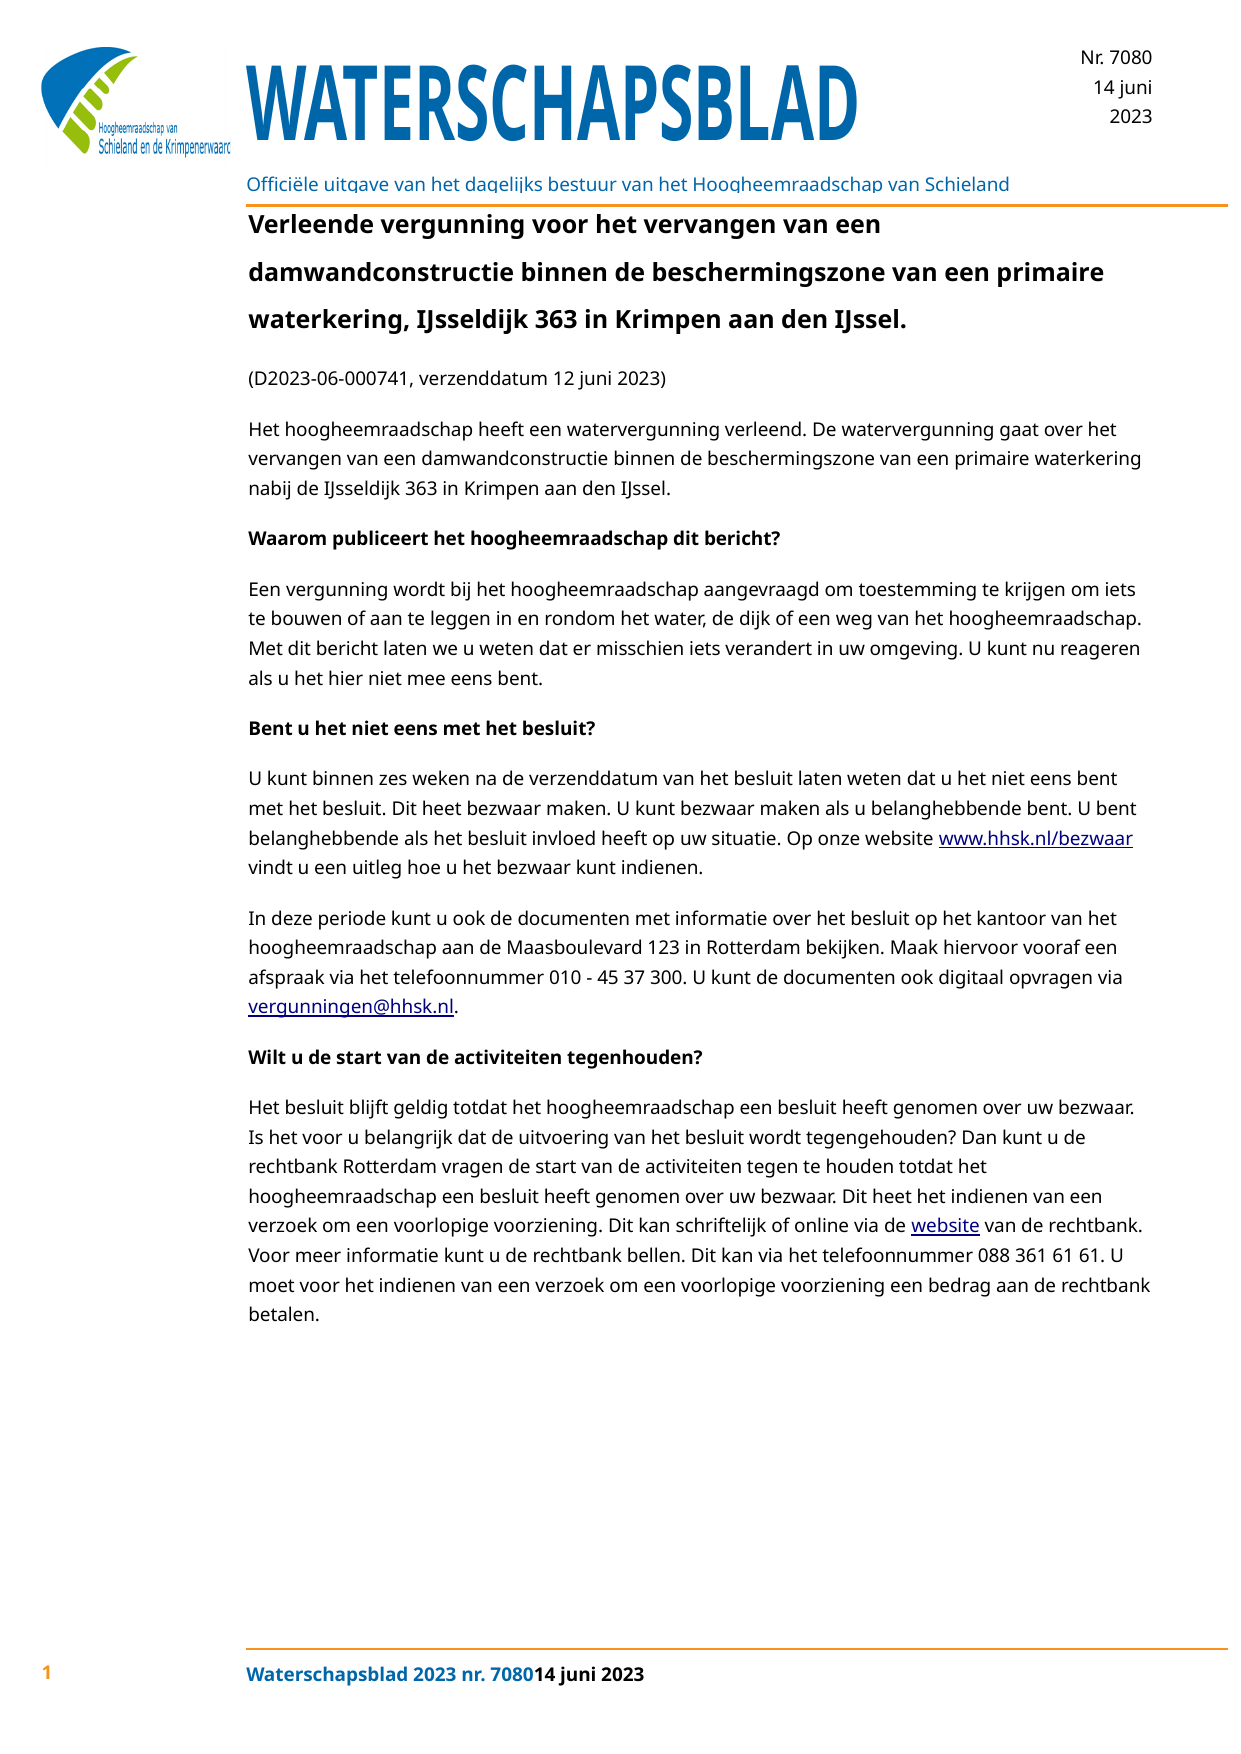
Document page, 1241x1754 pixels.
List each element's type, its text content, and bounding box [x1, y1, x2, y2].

text U kunt binnen zes weken na de verzenddatum van het besluit laten weten dat u het niet eens bent met het besluit. Dit heet bezwaar maken. U kunt bezwaar maken als u belanghebbende bent. U bent belanghebbende als het besluit invloed heeft op uw situatie. Op onze website www.hhsk.nl/bezwaar vindt u een uitleg hoe u het bezwaar kunt indienen. [248, 766, 1152, 880]
text Het besluit blijft geldig totdat het hoogheemraadschap een besluit heeft genomen over uw bezwaar. Is het voor u belangrijk dat de uitvoering van het besluit wordt tegengehouden? Dan kunt u de rechtbank Rotterdam vragen de start van de activiteiten tegen te houden totdat het hoogheemraadschap een besluit heeft genomen over uw bezwaar. Dit heet het indienen van een verzoek om een voorlopige voorziening. Dit kan schriftelijk of online via de website van de rechtbank. Voor meer informatie kunt u de rechtbank bellen. Dit kan via het telefoonnummer 088 361 61 61. U moet voor het indienen van een verzoek om een voorlopige voorziening een bedrag aan de rechtbank betalen. [248, 1094, 1152, 1327]
text Een vergunning wordt bij het hoogheemraadschap aangevraagd om toestemming te krijgen om iets te bouwen of aan te leggen in en rondom het water, de dijk of een weg van het hoogheemraadschap. Met dit bericht laten we u weten dat er misschien iets verandert in uw omgeving. U kunt nu reageren als u het hier niet mee eens bent. [248, 576, 1152, 690]
text In deze periode kunt u ook de documenten met informatie over het besluit op het kantoor van het hoogheemraadschap aan de Maasboulevard 123 in Rotterdam bekijken. Maak hiervoor vooraf een afspraak via het telefoonnummer 010 - 45 37 300. U kunt de documenten ook digitaal opvragen via vergunningen@hhsk.nl. [248, 905, 1152, 1019]
text Bent u het niet eens met het besluit? [248, 715, 1152, 741]
picture [41, 47, 231, 172]
text (D2023-06-000741, verzenddatum 12 juni 2023) [248, 366, 1152, 391]
text Verleende vergunning voor het vervangen van een damwandconstructie binnen de beschermingszone van een primaire waterkering, IJsseldijk 363 in Krimpen aan den IJssel. [248, 207, 1152, 336]
text Het hoogheemraadschap heeft een watervergunning verleend. De watervergunning gaat over het vervangen van een damwandconstructie binnen de beschermingszone van een primaire waterkering nabij de IJsseldijk 363 in Krimpen aan den IJssel. [248, 416, 1152, 501]
text Wilt u de start van de activiteiten tegenhouden? [248, 1044, 1152, 1069]
text Waarom publiceert het hoogheemraadschap dit bericht? [248, 526, 1152, 551]
